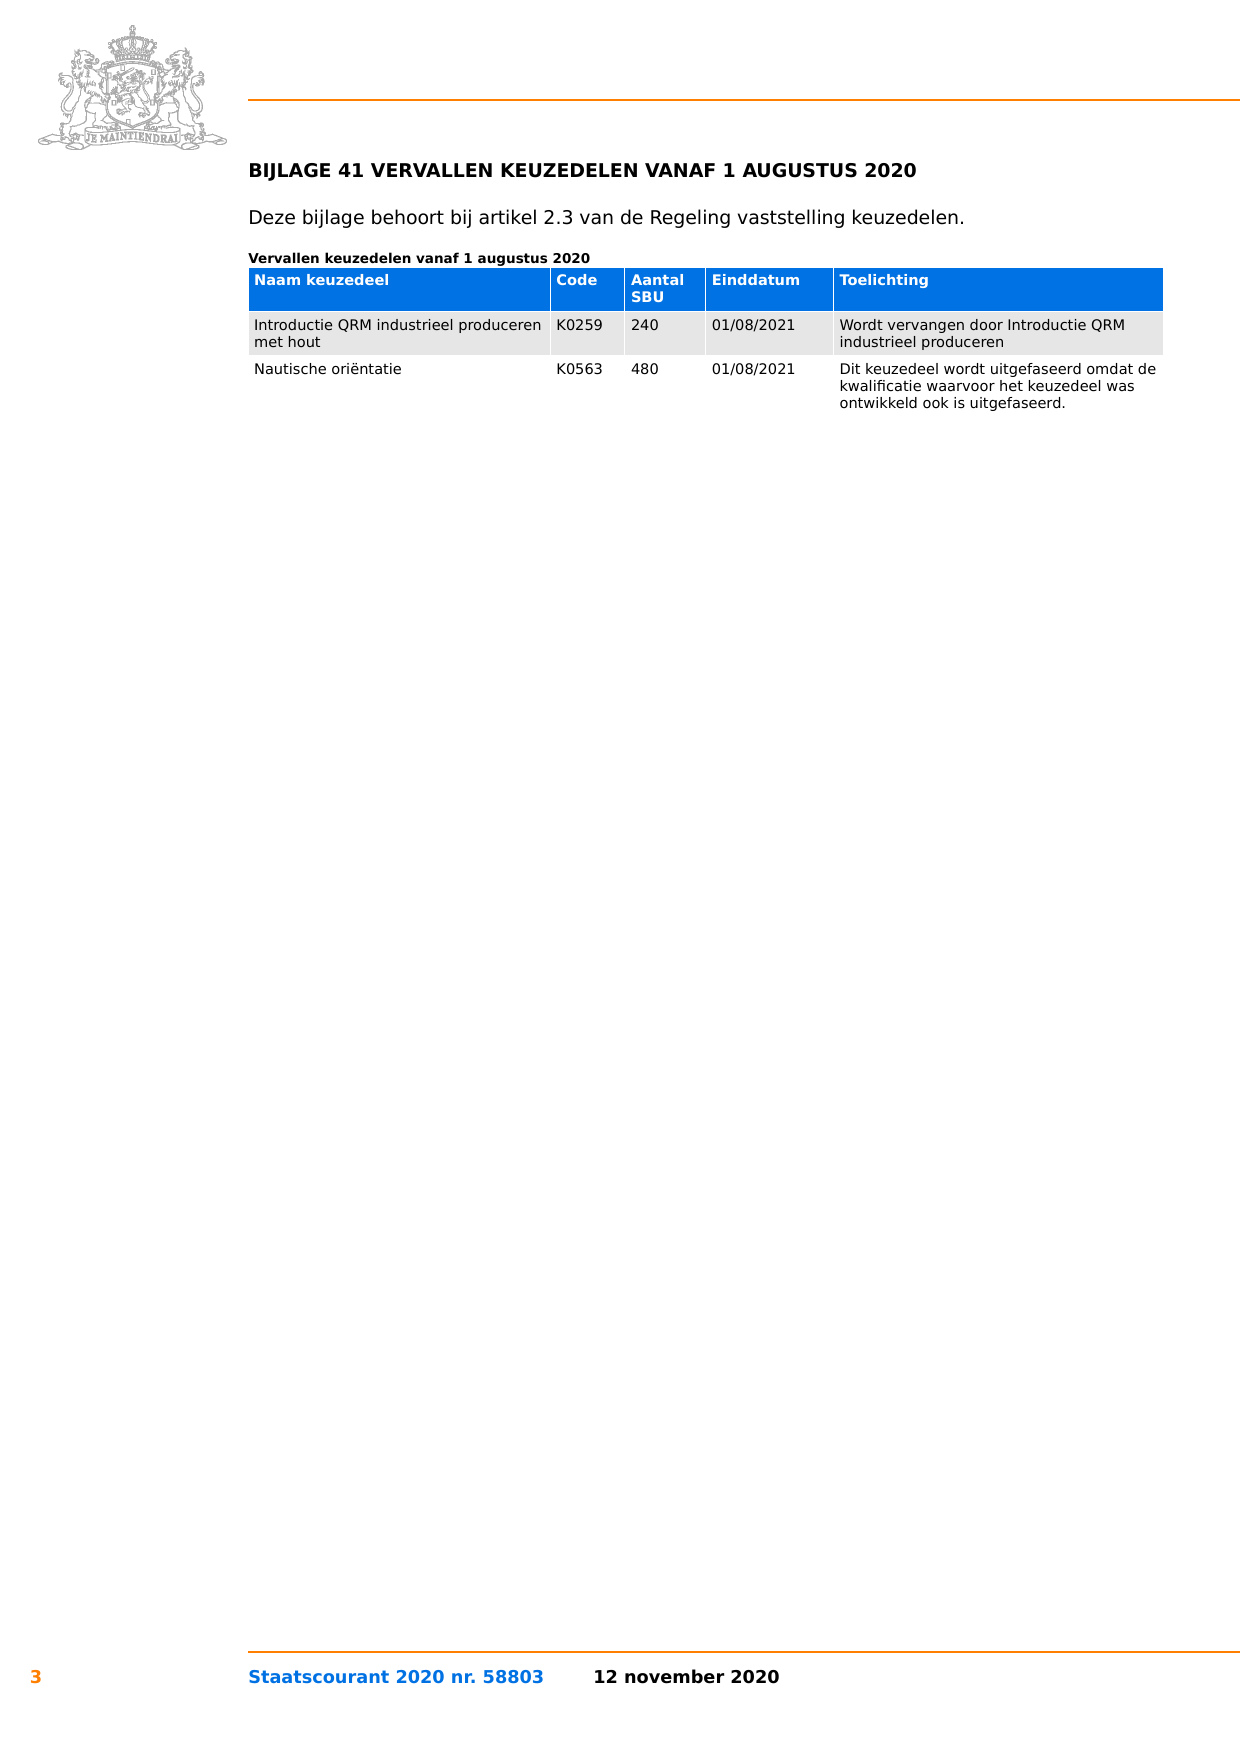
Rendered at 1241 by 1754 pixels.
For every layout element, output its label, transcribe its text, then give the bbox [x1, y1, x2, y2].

table_cell 480 [625, 356, 705, 417]
table_cell Aantal SBU [625, 268, 705, 311]
table_cell Code [551, 268, 624, 311]
table_cell 240 [625, 312, 705, 355]
table_cell Toelichting [834, 268, 1163, 311]
table_cell K0563 [551, 356, 624, 417]
table_cell K0259 [551, 312, 624, 355]
table_cell 01/08/2021 [706, 356, 833, 417]
table_header Vervallen keuzedelen vanaf 1 augustus 2020 [248, 251, 1163, 266]
table_cell Dit keuzedeel wordt uitgefaseerd omdat de kwalificatie waarvoor het keuzedeel was ontwikkeld ook is uitgefaseerd. [834, 356, 1163, 417]
table_cell 01/08/2021 [706, 312, 833, 355]
table_cell Naam keuzedeel [249, 268, 550, 311]
table_cell Nautische oriëntatie [249, 356, 550, 417]
subtitle BIJLAGE 41 VERVALLEN KEUZEDELEN VANAF 1 AUGUSTUS 2020 [248, 160, 1163, 182]
picture [38, 25, 227, 150]
table_cell Introductie QRM industrieel produceren met hout [249, 312, 550, 355]
table_cell Einddatum [706, 268, 833, 311]
table_cell Wordt vervangen door Introductie QRM industrieel produceren [834, 312, 1163, 355]
text Deze bijlage behoort bij artikel 2.3 van de Regeling vaststelling keuzedelen. [248, 207, 1163, 229]
